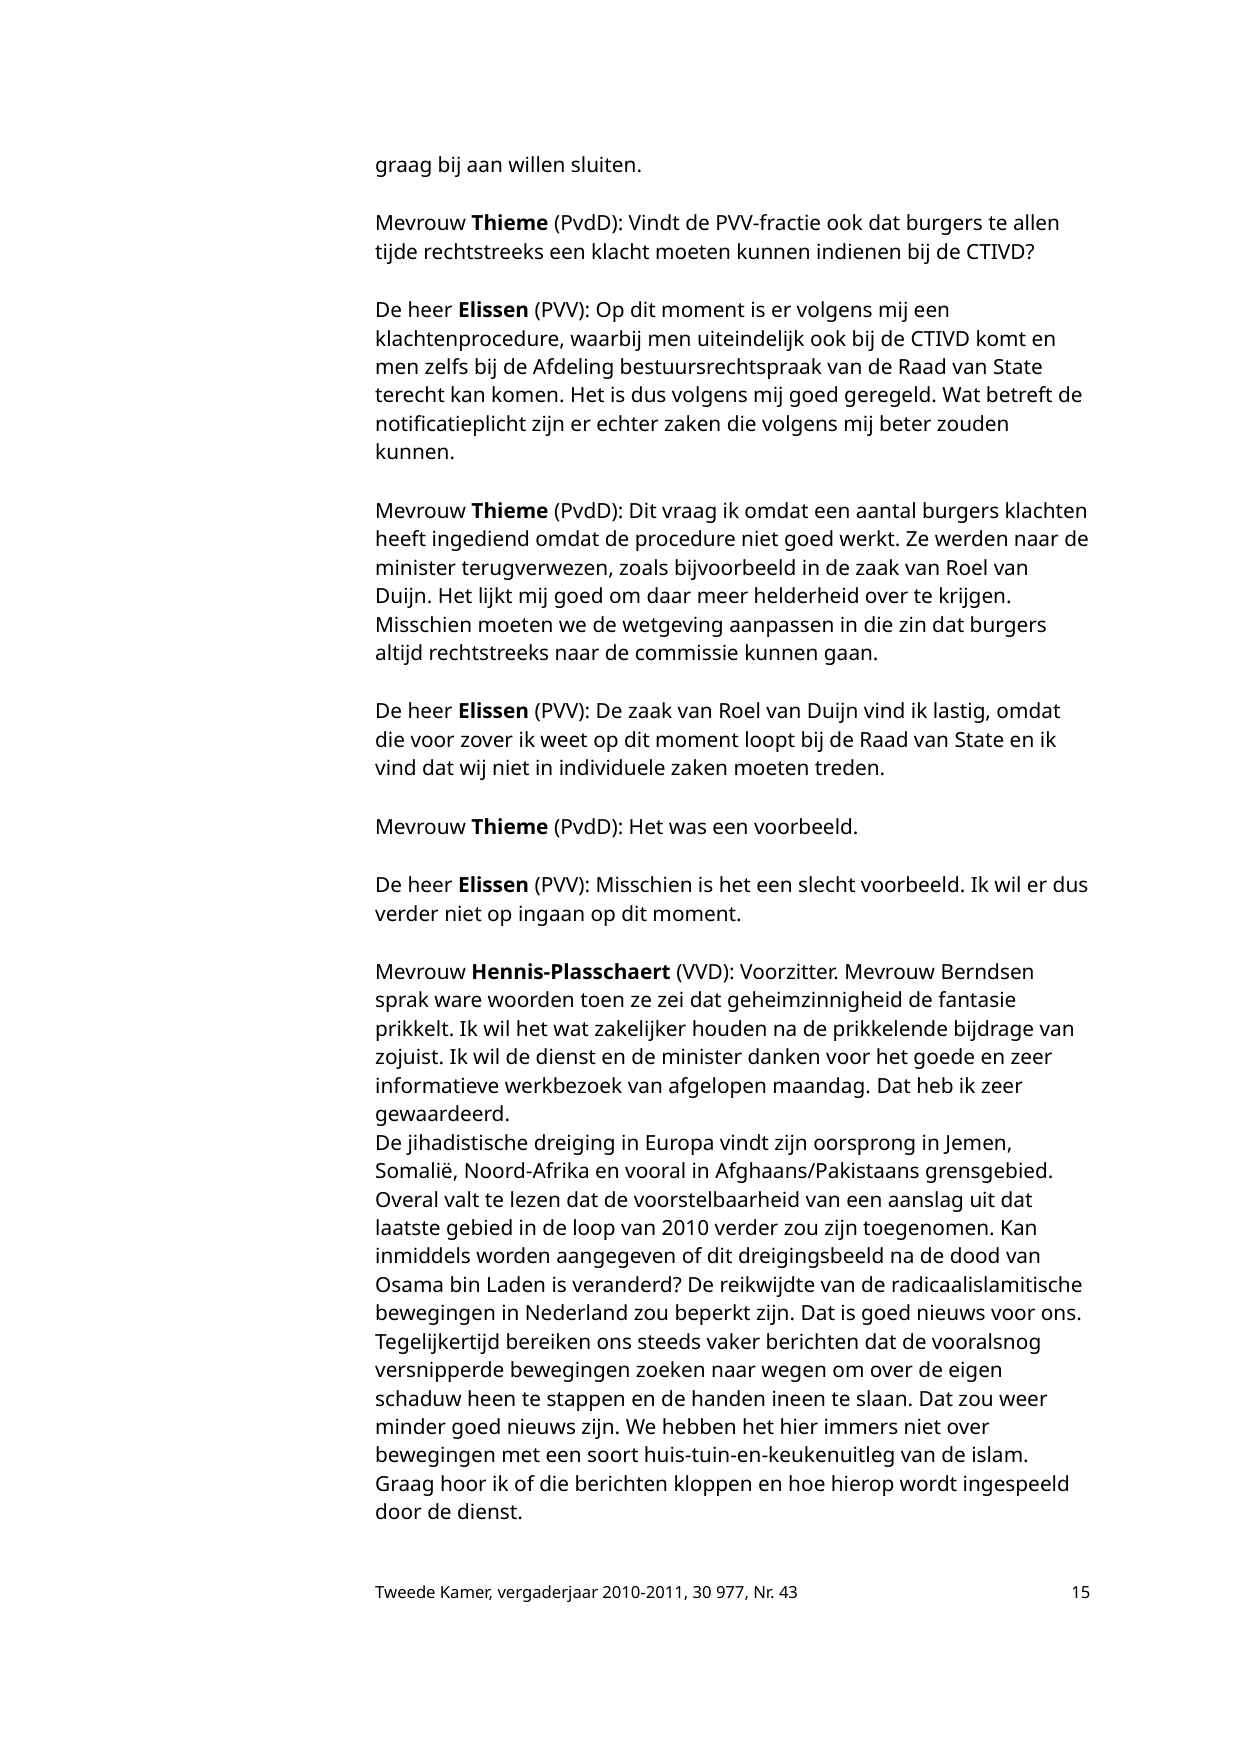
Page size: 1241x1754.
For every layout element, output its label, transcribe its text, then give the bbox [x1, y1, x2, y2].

text graag bij aan willen sluiten. [375, 150, 1090, 178]
text De heer Elissen (PVV): Misschien is het een slecht voorbeeld. Ik wil er dus verder niet op ingaan op dit moment. [375, 870, 1090, 927]
text De heer Elissen (PVV): De zaak van Roel van Duijn vind ik lastig, omdat die voor zover ik weet op dit moment loopt bij de Raad van State en ik vind dat wij niet in individuele zaken moeten treden. [375, 697, 1090, 782]
text Mevrouw Thieme (PvdD): Vindt de PVV-fractie ook dat burgers te allen tijde rechtstreeks een klacht moeten kunnen indienen bij de CTIVD? [375, 208, 1090, 265]
text Mevrouw Thieme (PvdD): Het was een voorbeeld. [375, 812, 1090, 840]
text Mevrouw Thieme (PvdD): Dit vraag ik omdat een aantal burgers klachten heeft ingediend omdat de procedure niet goed werkt. Ze werden naar de minister terugverwezen, zoals bijvoorbeeld in de zaak van Roel van Duijn. Het lijkt mij goed om daar meer helderheid over te krijgen. Misschien moeten we de wetgeving aanpassen in die zin dat burgers altijd rechtstreeks naar de commissie kunnen gaan. [375, 496, 1090, 667]
text Mevrouw Hennis-Plasschaert (VVD): Voorzitter. Mevrouw Berndsen sprak ware woorden toen ze zei dat geheimzinnigheid de fantasie prikkelt. Ik wil het wat zakelijker houden na de prikkelende bijdrage van zojuist. Ik wil de dienst en de minister danken voor het goede en zeer informatieve werkbezoek van afgelopen maandag. Dat heb ik zeer gewaardeerd. [375, 957, 1090, 1128]
text De heer Elissen (PVV): Op dit moment is er volgens mij een klachtenprocedure, waarbij men uiteindelijk ook bij de CTIVD komt en men zelfs bij de Afdeling bestuursrechtspraak van de Raad van State terecht kan komen. Het is dus volgens mij goed geregeld. Wat betreft de notificatieplicht zijn er echter zaken die volgens mij beter zouden kunnen. [375, 295, 1090, 466]
text De jihadistische dreiging in Europa vindt zijn oorsprong in Jemen, Somalië, Noord-Afrika en vooral in Afghaans/Pakistaans grensgebied. Overal valt te lezen dat de voorstelbaarheid van een aanslag uit dat laatste gebied in de loop van 2010 verder zou zijn toegenomen. Kan inmiddels worden aangegeven of dit dreigingsbeeld na de dood van Osama bin Laden is veranderd? De reikwijdte van de radicaalislamitische bewegingen in Nederland zou beperkt zijn. Dat is goed nieuws voor ons. Tegelijkertijd bereiken ons steeds vaker berichten dat de vooralsnog versnipperde bewegingen zoeken naar wegen om over de eigen schaduw heen te stappen en de handen ineen te slaan. Dat zou weer minder goed nieuws zijn. We hebben het hier immers niet over bewegingen met een soort huis-tuin-en-keukenuitleg van de islam. Graag hoor ik of die berichten kloppen en hoe hierop wordt ingespeeld door de dienst. [375, 1128, 1090, 1526]
